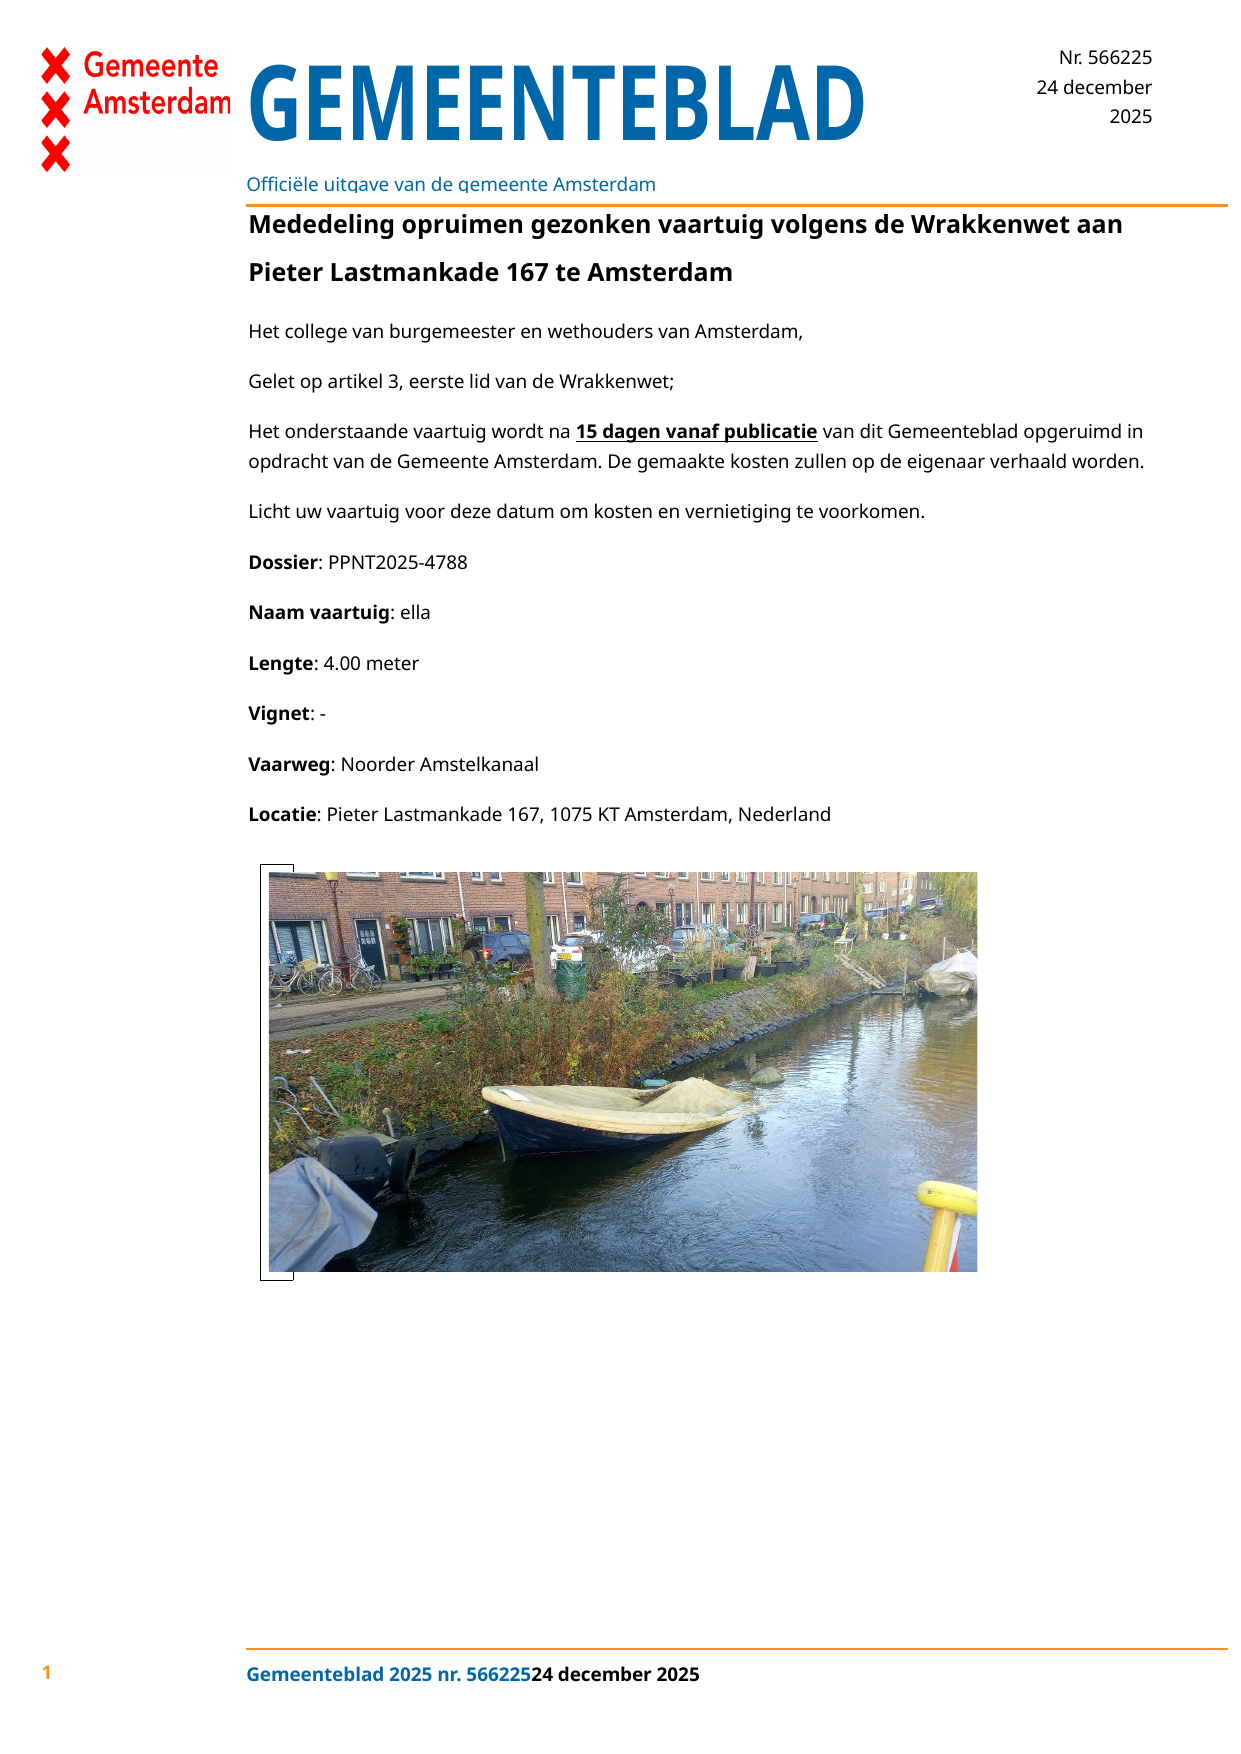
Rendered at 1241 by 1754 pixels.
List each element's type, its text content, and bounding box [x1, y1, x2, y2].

text Mededeling opruimen gezonken vaartuig volgens de Wrakkenwet aan Pieter Lastmankade 167 te Amsterdam [248, 207, 1152, 288]
text Het college van burgemeester en wethouders van Amsterdam, [248, 318, 1152, 344]
text Het onderstaande vaartuig wordt na 15 dagen vanaf publicatie van dit Gemeenteblad opgeruimd in opdracht van de Gemeente Amsterdam. De gemaakte kosten zullen op de eigenaar verhaald worden. [248, 419, 1152, 474]
text Vignet: - [248, 700, 1152, 726]
text Gelet op artikel 3, eerste lid van de Wrakkenwet; [248, 368, 1152, 394]
text Lengte: 4.00 meter [248, 650, 1152, 676]
text Naam vaartuig: ella [248, 599, 1152, 625]
text Vaarweg: Noorder Amstelkanaal [248, 751, 1152, 777]
picture [268, 872, 978, 1272]
text Locatie: Pieter Lastmankade 167, 1075 KT Amsterdam, Nederland [248, 801, 1152, 827]
text Licht uw vaartuig voor deze datum om kosten en vernietiging te voorkomen. [248, 499, 1152, 524]
picture [41, 47, 231, 172]
text Dossier: PPNT2025-4788 [248, 549, 1152, 575]
